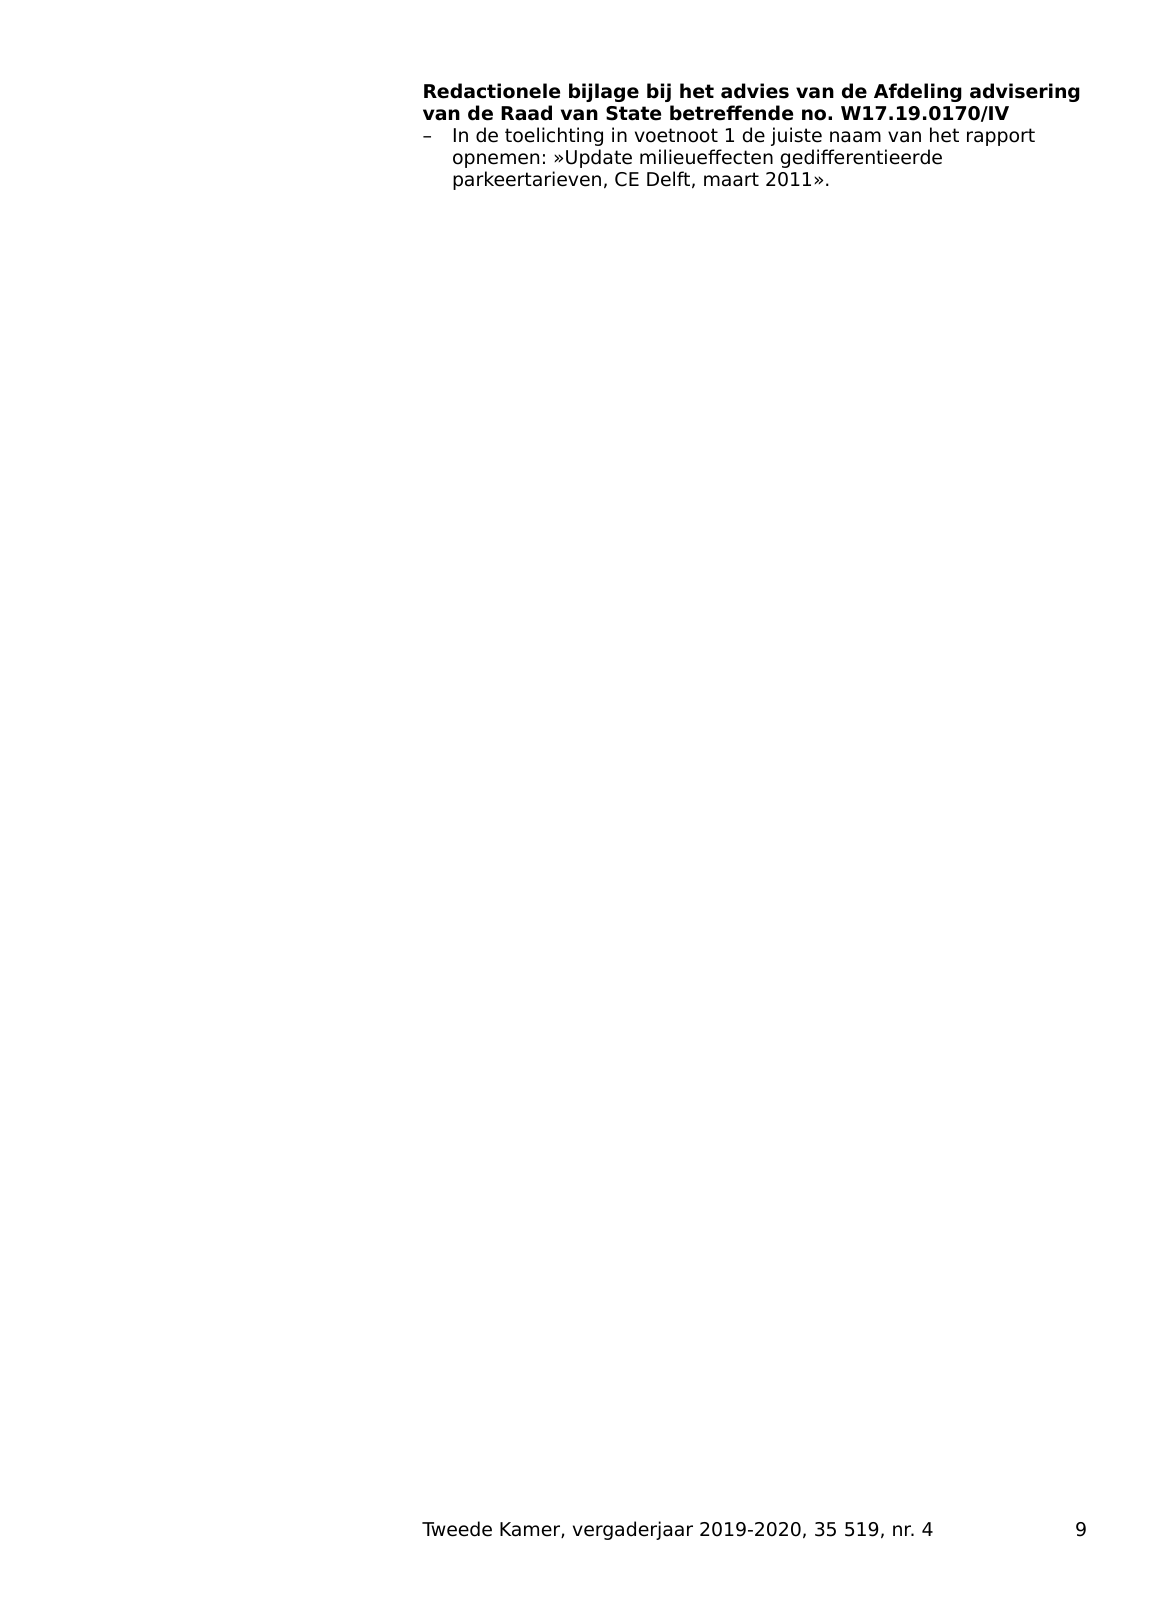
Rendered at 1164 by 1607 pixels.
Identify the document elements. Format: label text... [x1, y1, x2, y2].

text – In de toelichting in voetnoot 1 de juiste naam van het rapport opnemen: »Update milieueffecten gedifferentieerde parkeertarieven, CE Delft, maart 2011». [422, 125, 1087, 191]
subtitle Redactionele bijlage bij het advies van de Afdeling advisering van de Raad van State betreffende no. W17.19.0170/IV [422, 81, 1087, 125]
